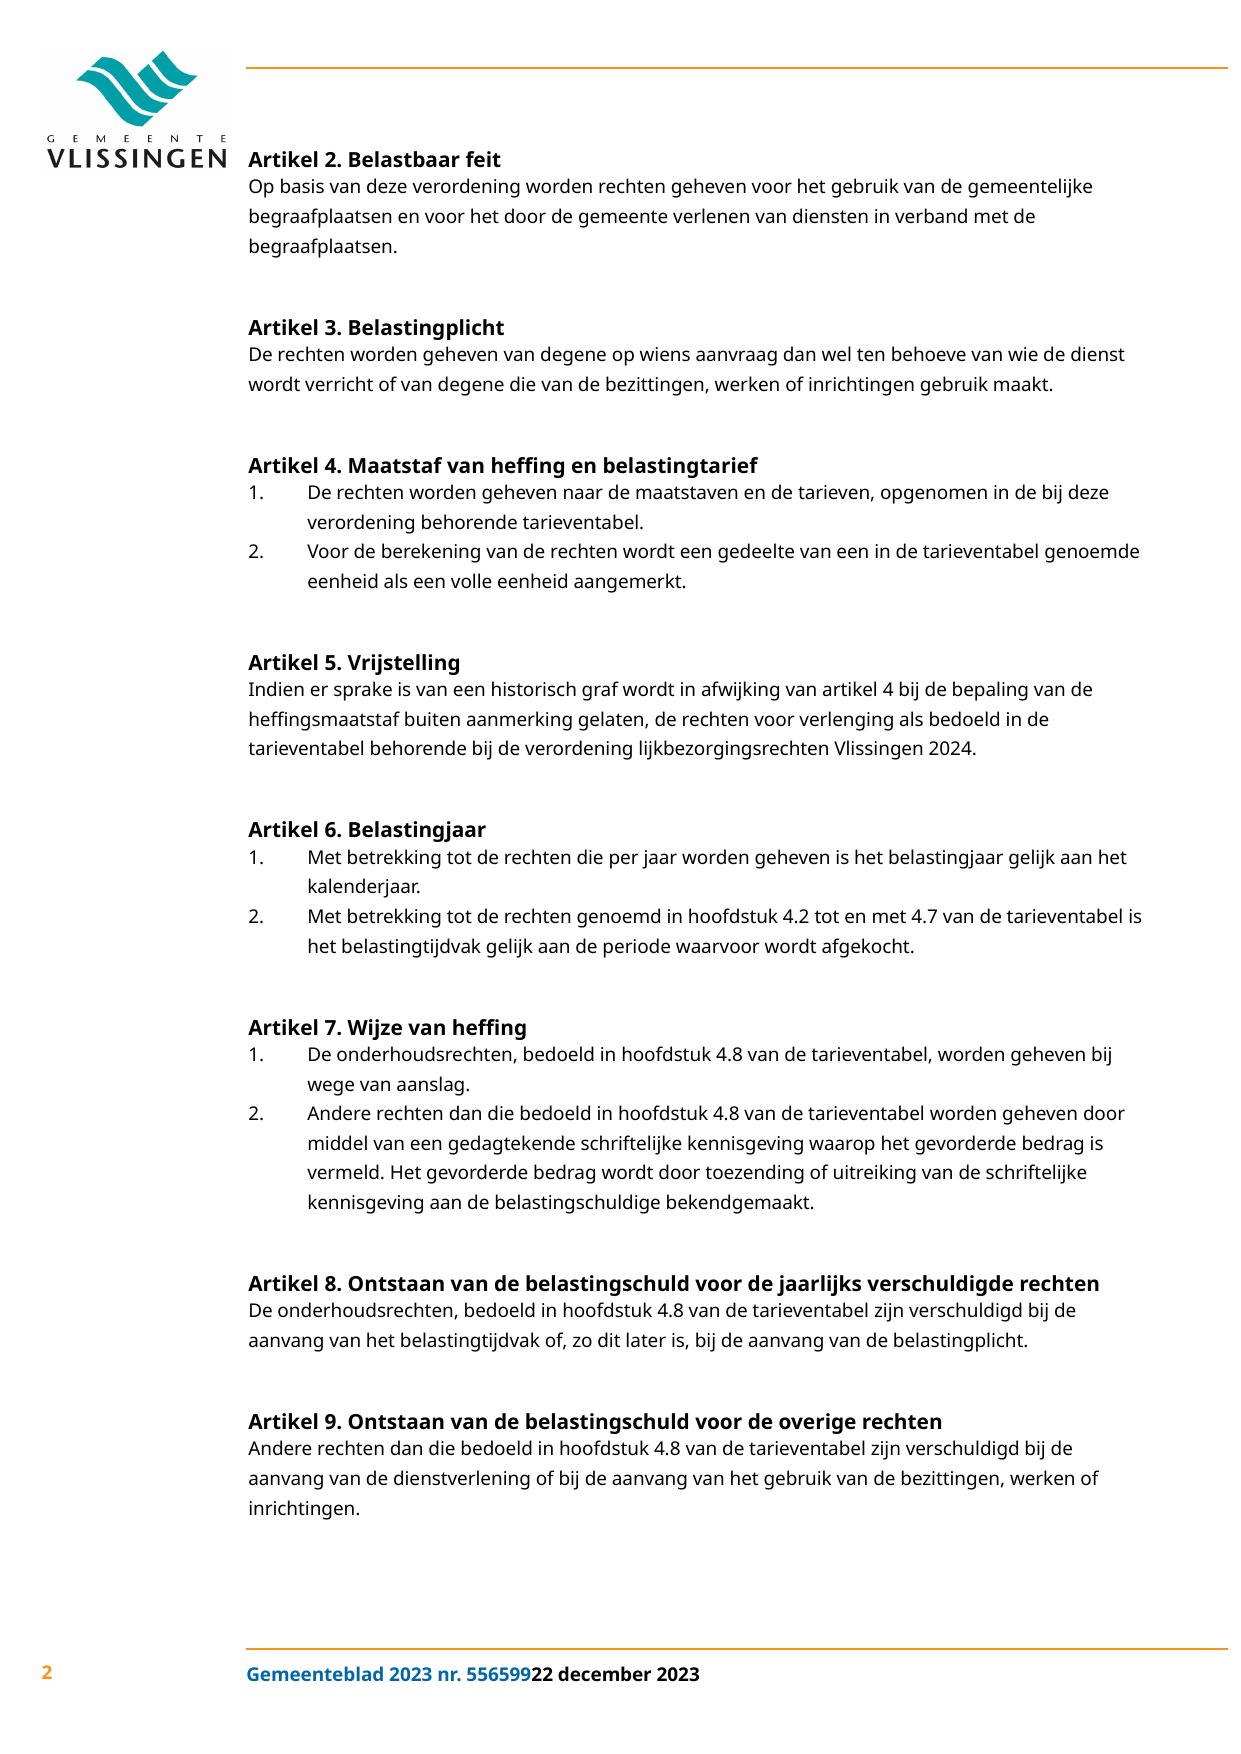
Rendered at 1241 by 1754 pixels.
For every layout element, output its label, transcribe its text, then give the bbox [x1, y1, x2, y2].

picture [41, 47, 231, 172]
list Met betrekking tot de rechten die per jaar worden geheven is het belastingjaar gelijk aan het kalenderjaar. [248, 844, 1152, 899]
text Op basis van deze verordening worden rechten geheven voor het gebruik van de gemeentelijke begraafplaatsen en voor het door de gemeente verlenen van diensten in verband met de begraafplaatsen. [248, 174, 1152, 258]
list Andere rechten dan die bedoeld in hoofdstuk 4.8 van de tarieventabel worden geheven door middel van een gedagtekende schriftelijke kennisgeving waarop het gevorderde bedrag is vermeld. Het gevorderde bedrag wordt door toezending of uitreiking van de schriftelijke kennisgeving aan de belastingschuldige bekendgemaakt. [248, 1100, 1152, 1215]
list De onderhoudsrechten, bedoeld in hoofdstuk 4.8 van de tarieventabel, worden geheven bij wege van aanslag. [248, 1041, 1152, 1097]
list Met betrekking tot de rechten genoemd in hoofdstuk 4.2 tot en met 4.7 van de tarieventabel is het belastingtijdvak gelijk aan de periode waarvoor wordt afgekocht. [248, 903, 1152, 958]
text Artikel 3. Belastingplicht [248, 313, 1152, 341]
text De onderhoudsrechten, bedoeld in hoofdstuk 4.8 van de tarieventabel zijn verschuldigd bij de aanvang van het belastingtijdvak of, zo dit later is, bij de aanvang van de belastingplicht. [248, 1298, 1152, 1353]
list De rechten worden geheven naar de maatstaven en de tarieven, opgenomen in de bij deze verordening behorende tarieventabel. [248, 479, 1152, 534]
list Voor de berekening van de rechten wordt een gedeelte van een in de tarieventabel genoemde eenheid als een volle eenheid aangemerkt. [248, 538, 1152, 594]
text Artikel 2. Belastbaar feit [248, 145, 1152, 174]
text Artikel 6. Belastingjaar [248, 816, 1152, 844]
text Indien er sprake is van een historisch graf wordt in afwijking van artikel 4 bij de bepaling van de heffingsmaatstaf buiten aanmerking gelaten, de rechten voor verlenging als bedoeld in de tarieventabel behorende bij de verordening lijkbezorgingsrechten Vlissingen 2024. [248, 676, 1152, 761]
text Andere rechten dan die bedoeld in hoofdstuk 4.8 van de tarieventabel zijn verschuldigd bij de aanvang van de dienstverlening of bij de aanvang van het gebruik van de bezittingen, werken of inrichtingen. [248, 1436, 1152, 1521]
text Artikel 5. Vrijstelling [248, 648, 1152, 676]
text Artikel 9. Ontstaan van de belastingschuld voor de overige rechten [248, 1407, 1152, 1436]
text Artikel 8. Ontstaan van de belastingschuld voor de jaarlijks verschuldigde rechten [248, 1269, 1152, 1298]
text Artikel 4. Maatstaf van heffing en belastingtarief [248, 451, 1152, 479]
text De rechten worden geheven van degene op wiens aanvraag dan wel ten behoeve van wie de dienst wordt verricht of van degene die van de bezittingen, werken of inrichtingen gebruik maakt. [248, 341, 1152, 397]
text Artikel 7. Wijze van heffing [248, 1013, 1152, 1041]
